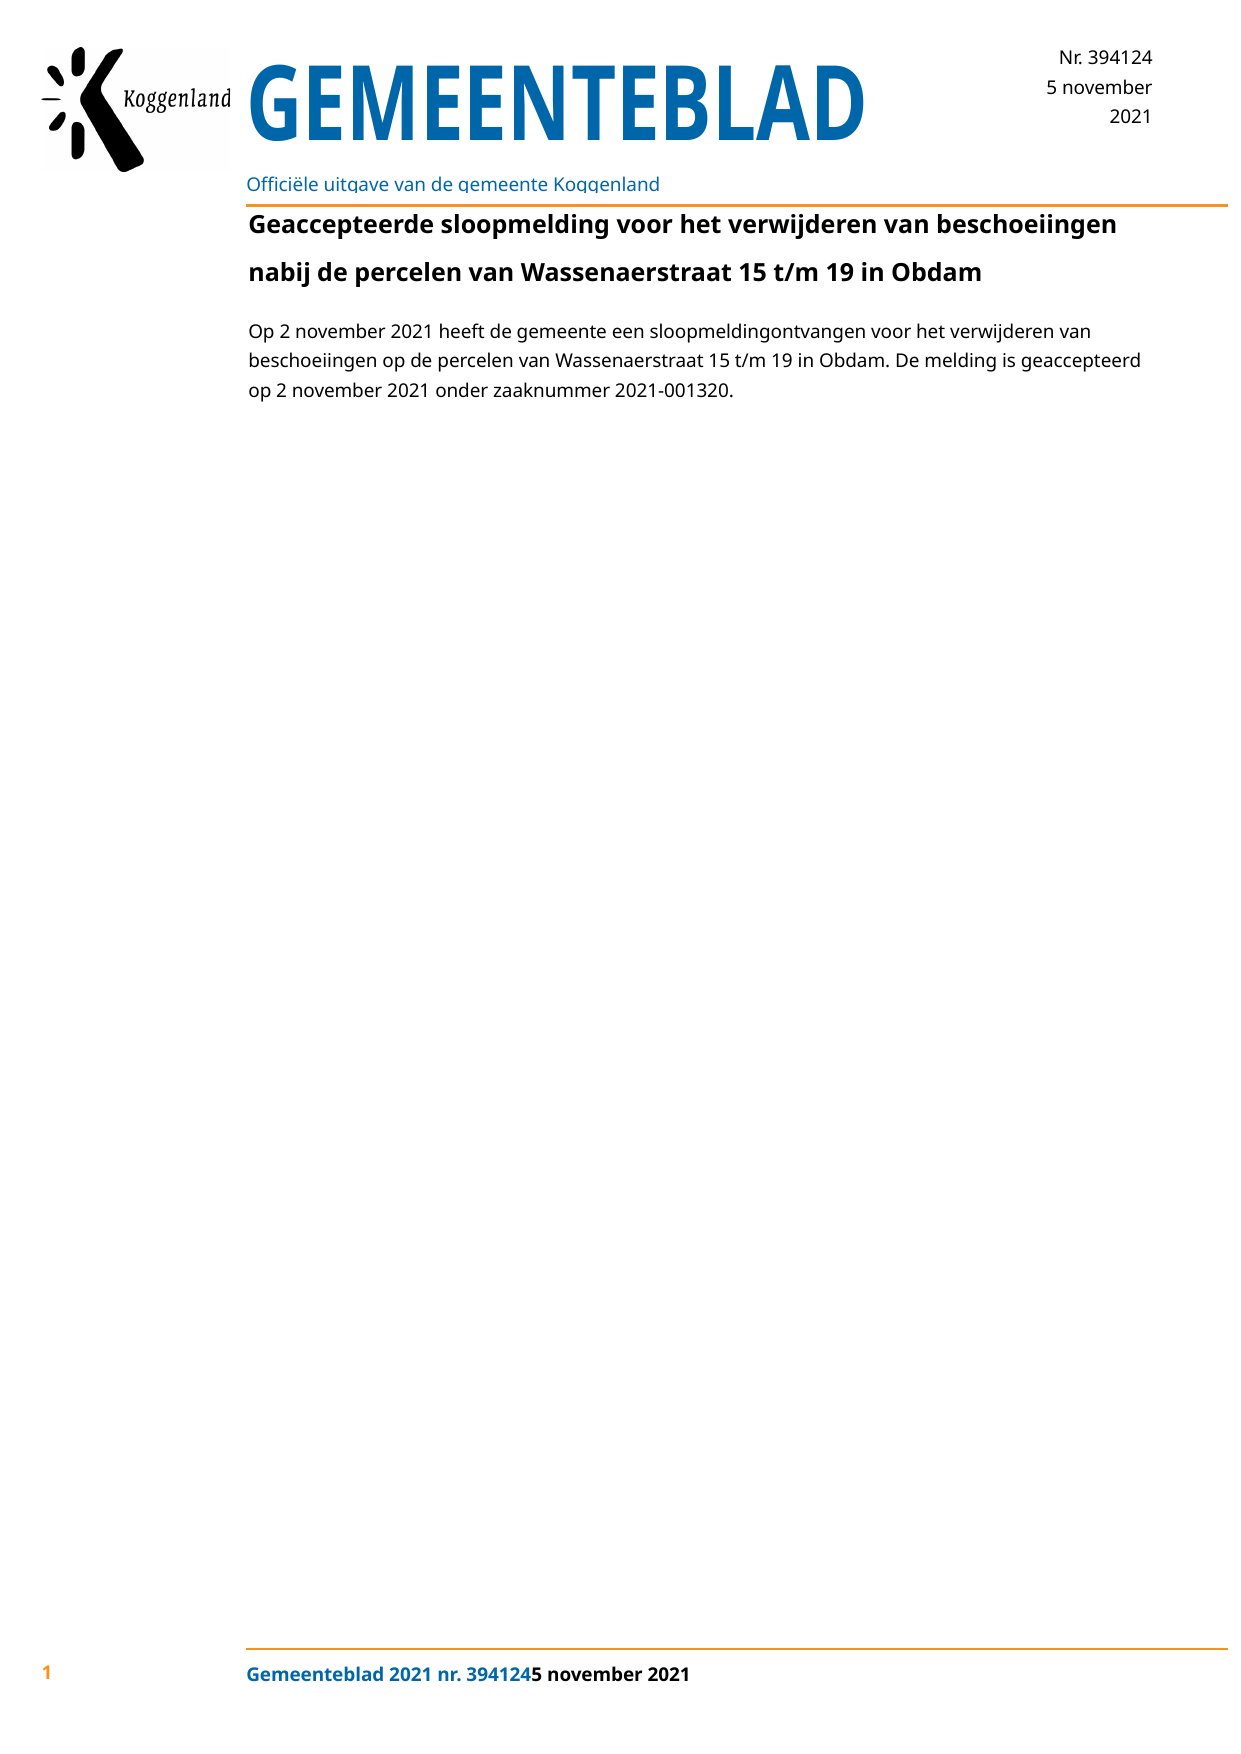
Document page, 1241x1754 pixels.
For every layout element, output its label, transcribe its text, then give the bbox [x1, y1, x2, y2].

text Op 2 november 2021 heeft de gemeente een sloopmeldingontvangen voor het verwijderen van beschoeiingen op de percelen van Wassenaerstraat 15 t/m 19 in Obdam. De melding is geaccepteerd op 2 november 2021 onder zaaknummer 2021-001320. [248, 318, 1152, 403]
text Geaccepteerde sloopmelding voor het verwijderen van beschoeiingen nabij de percelen van Wassenaerstraat 15 t/m 19 in Obdam [248, 207, 1152, 288]
picture [41, 47, 231, 172]
